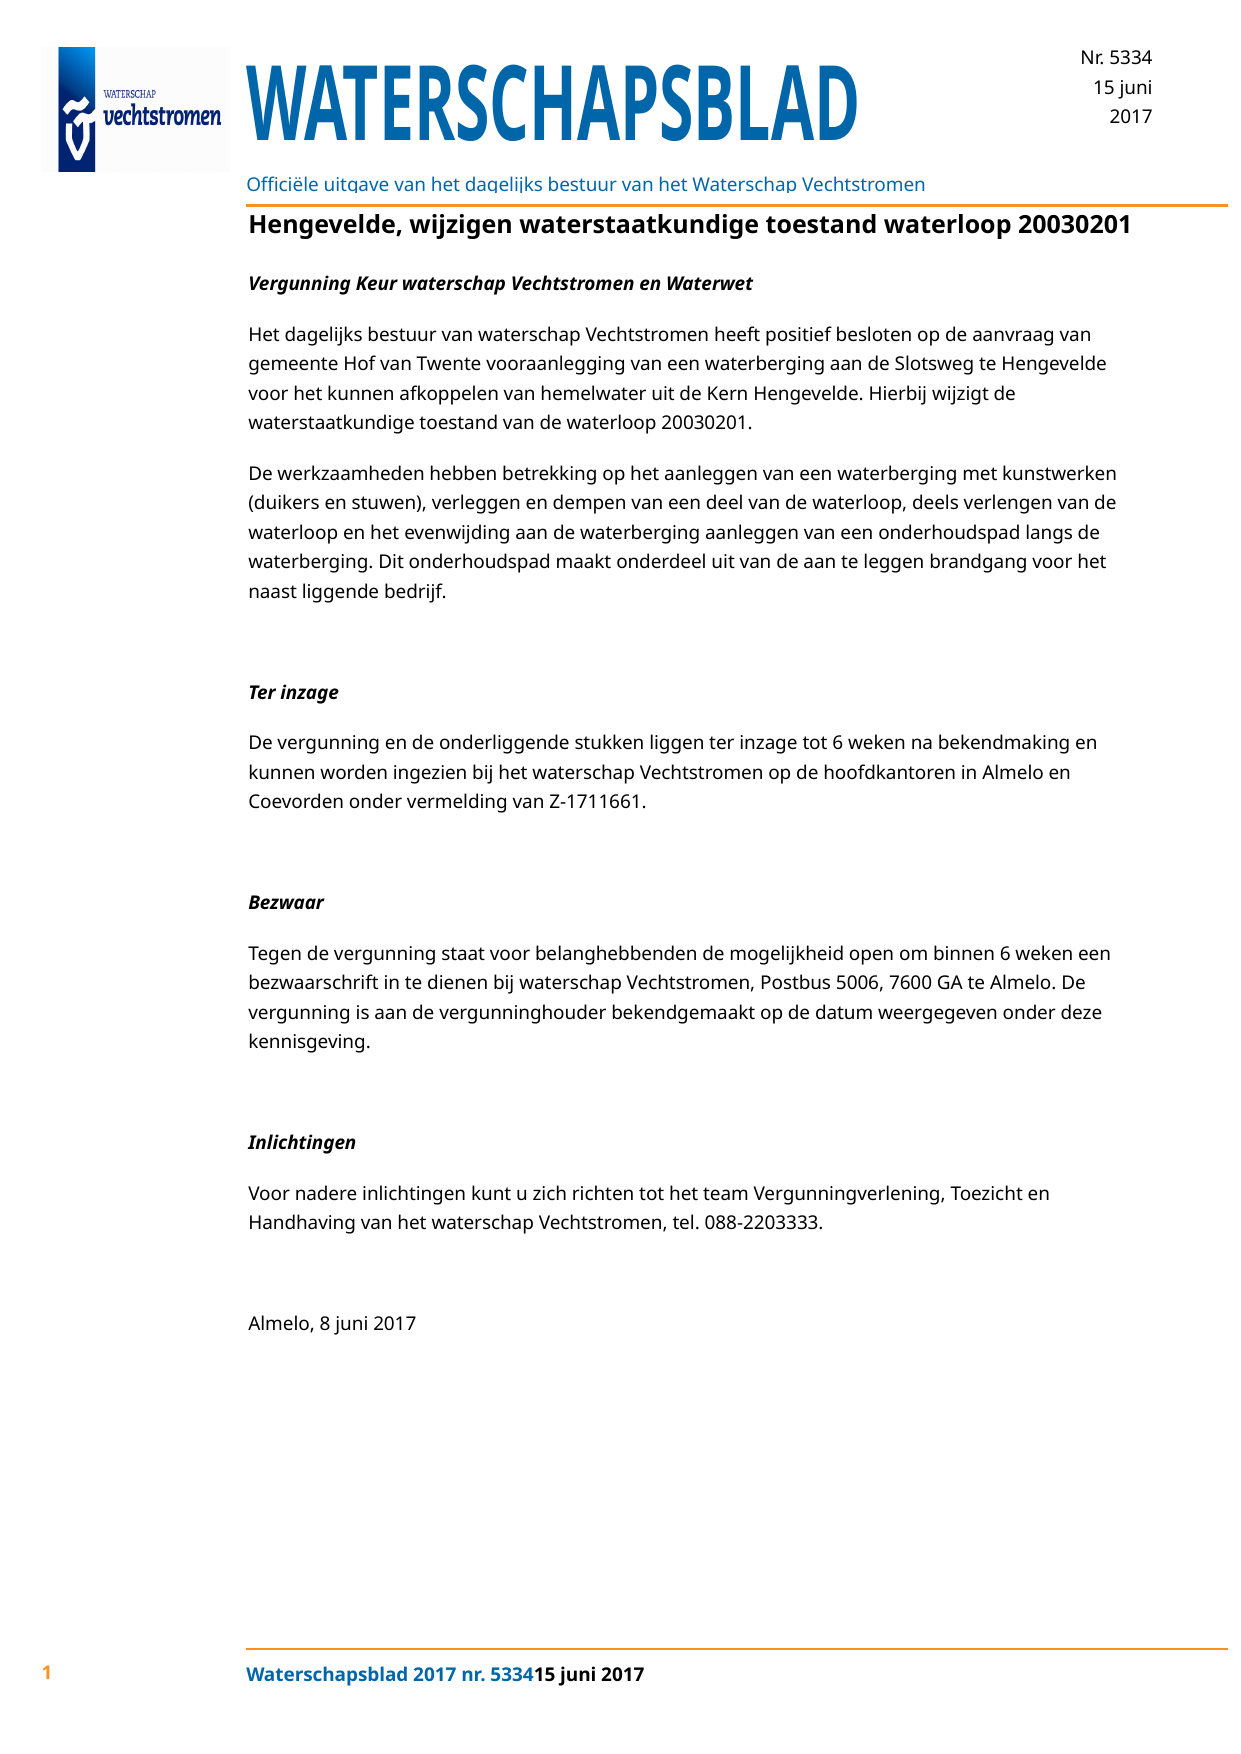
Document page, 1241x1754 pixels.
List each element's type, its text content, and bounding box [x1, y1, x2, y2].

picture [41, 47, 231, 172]
text Hengevelde, wijzigen waterstaatkundige toestand waterloop 20030201 [248, 207, 1152, 241]
text Ter inzage [248, 679, 1152, 705]
text Inlichtingen [248, 1129, 1152, 1155]
text Vergunning Keur waterschap Vechtstromen en Waterwet [248, 270, 1152, 296]
text Tegen de vergunning staat voor belanghebbenden de mogelijkheid open om binnen 6 weken een bezwaarschrift in te dienen bij waterschap Vechtstromen, Postbus 5006, 7600 GA te Almelo. De vergunning is aan de vergunninghouder bekendgemaakt op de datum weergegeven onder deze kennisgeving. [248, 940, 1152, 1054]
text Almelo, 8 juni 2017 [248, 1310, 1152, 1336]
text De vergunning en de onderliggende stukken liggen ter inzage tot 6 weken na bekendmaking en kunnen worden ingezien bij het waterschap Vechtstromen op de hoofdkantoren in Almelo en Coevorden onder vermelding van Z-1711661. [248, 729, 1152, 814]
text De werkzaamheden hebben betrekking op het aanleggen van een waterberging met kunstwerken (duikers en stuwen), verleggen en dempen van een deel van de waterloop, deels verlengen van de waterloop en het evenwijding aan de waterberging aanleggen van een onderhoudspad langs de waterberging. Dit onderhoudspad maakt onderdeel uit van de aan te leggen brandgang voor het naast liggende bedrijf. [248, 460, 1152, 604]
text Bezwaar [248, 889, 1152, 915]
text Voor nadere inlichtingen kunt u zich richten tot het team Vergunningverlening, Toezicht en Handhaving van het waterschap Vechtstromen, tel. 088-2203333. [248, 1180, 1152, 1235]
text Het dagelijks bestuur van waterschap Vechtstromen heeft positief besloten op de aanvraag van gemeente Hof van Twente vooraanlegging van een waterberging aan de Slotsweg te Hengevelde voor het kunnen afkoppelen van hemelwater uit de Kern Hengevelde. Hierbij wijzigt de waterstaatkundige toestand van de waterloop 20030201. [248, 321, 1152, 435]
